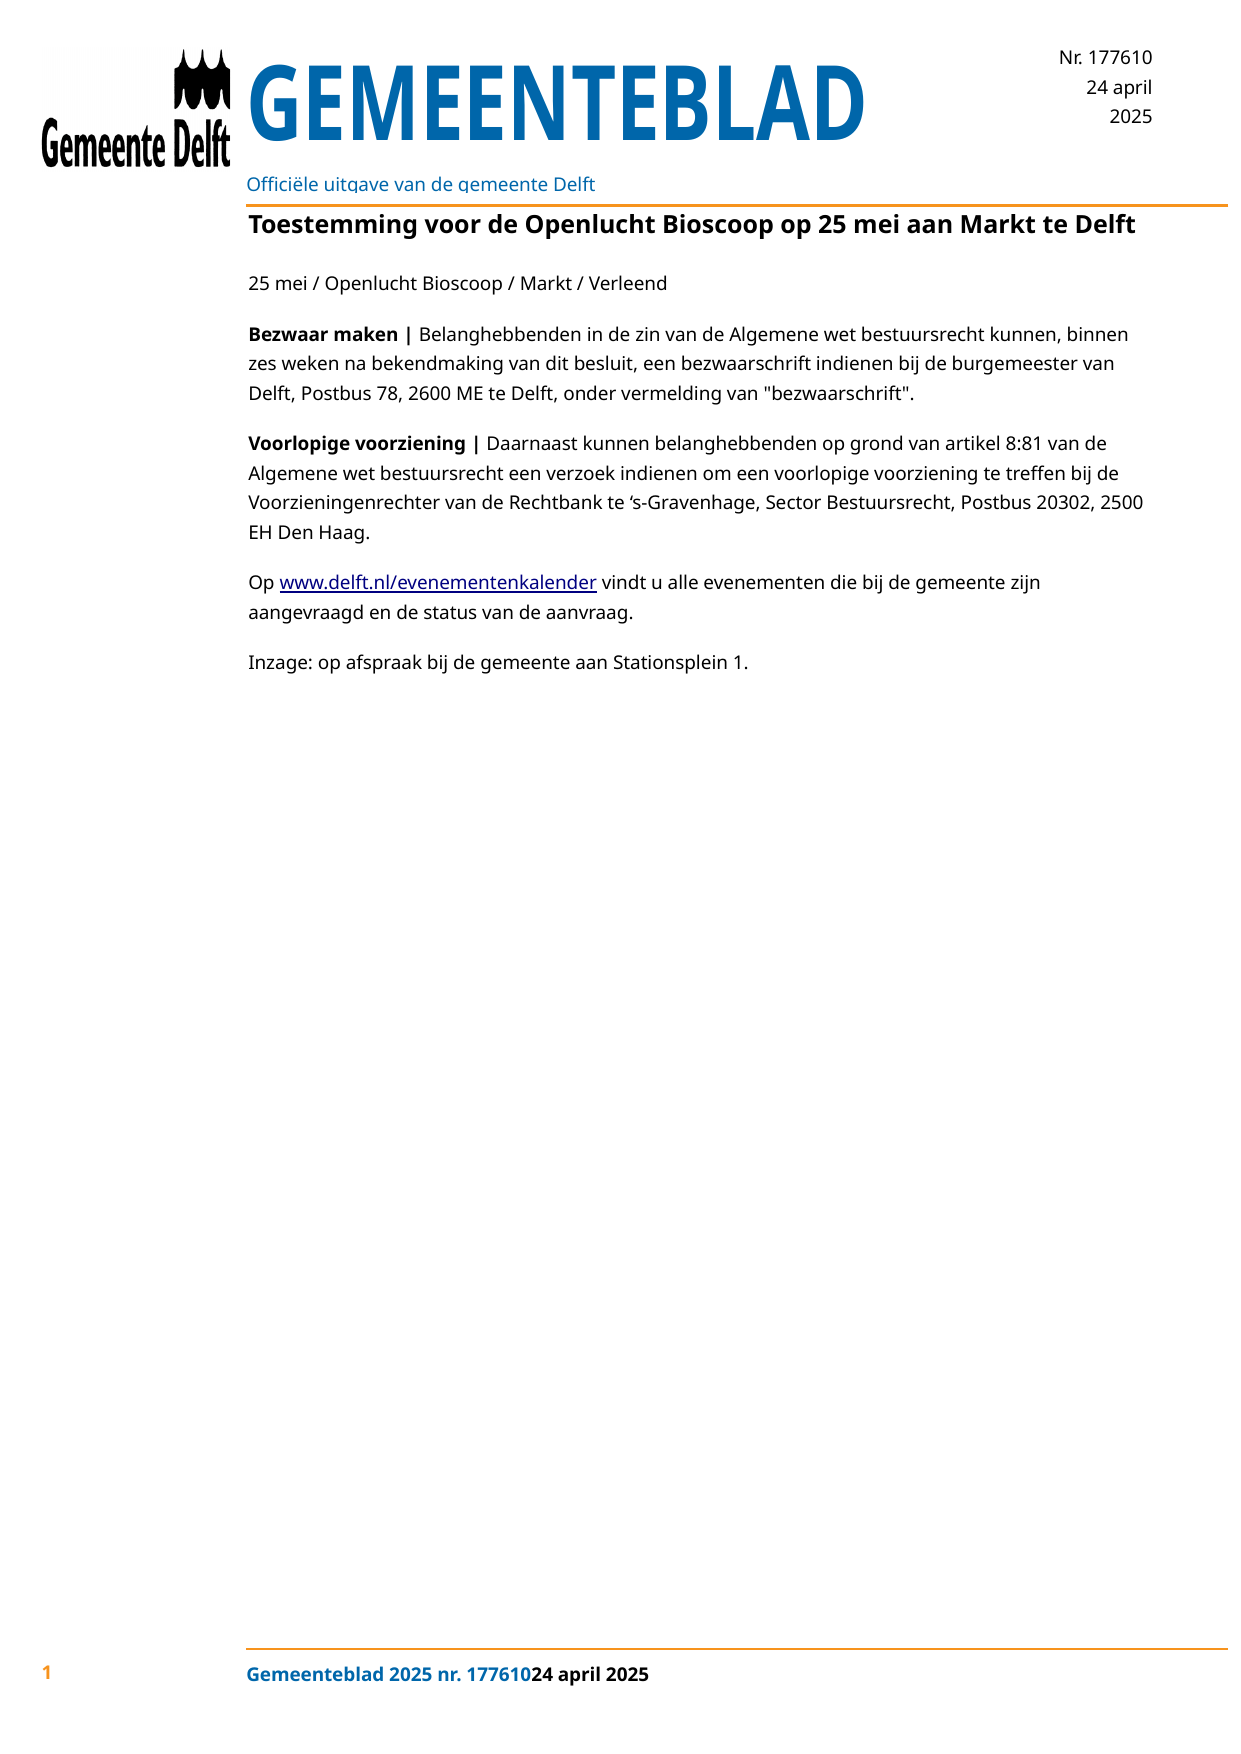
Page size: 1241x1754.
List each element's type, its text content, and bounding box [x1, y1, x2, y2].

picture [41, 47, 231, 172]
text Voorlopige voorziening | Daarnaast kunnen belanghebbenden op grond van artikel 8:81 van de Algemene wet bestuursrecht een verzoek indienen om een voorlopige voorziening te treffen bij de Voorzieningenrechter van de Rechtbank te ‘s-Gravenhage, Sector Bestuursrecht, Postbus 20302, 2500 EH Den Haag. [248, 430, 1152, 545]
text 25 mei / Openlucht Bioscoop / Markt / Verleend [248, 270, 1152, 296]
text Toestemming voor de Openlucht Bioscoop op 25 mei aan Markt te Delft [248, 207, 1152, 241]
text Op www.delft.nl/evenementenkalender vindt u alle evenementen die bij de gemeente zijn aangevraagd en de status van de aanvraag. [248, 569, 1152, 625]
text Bezwaar maken | Belanghebbenden in de zin van de Algemene wet bestuursrecht kunnen, binnen zes weken na bekendmaking van dit besluit, een bezwaarschrift indienen bij de burgemeester van Delft, Postbus 78, 2600 ME te Delft, onder vermelding van "bezwaarschrift". [248, 321, 1152, 406]
text Inzage: op afspraak bij de gemeente aan Stationsplein 1. [248, 649, 1152, 675]
